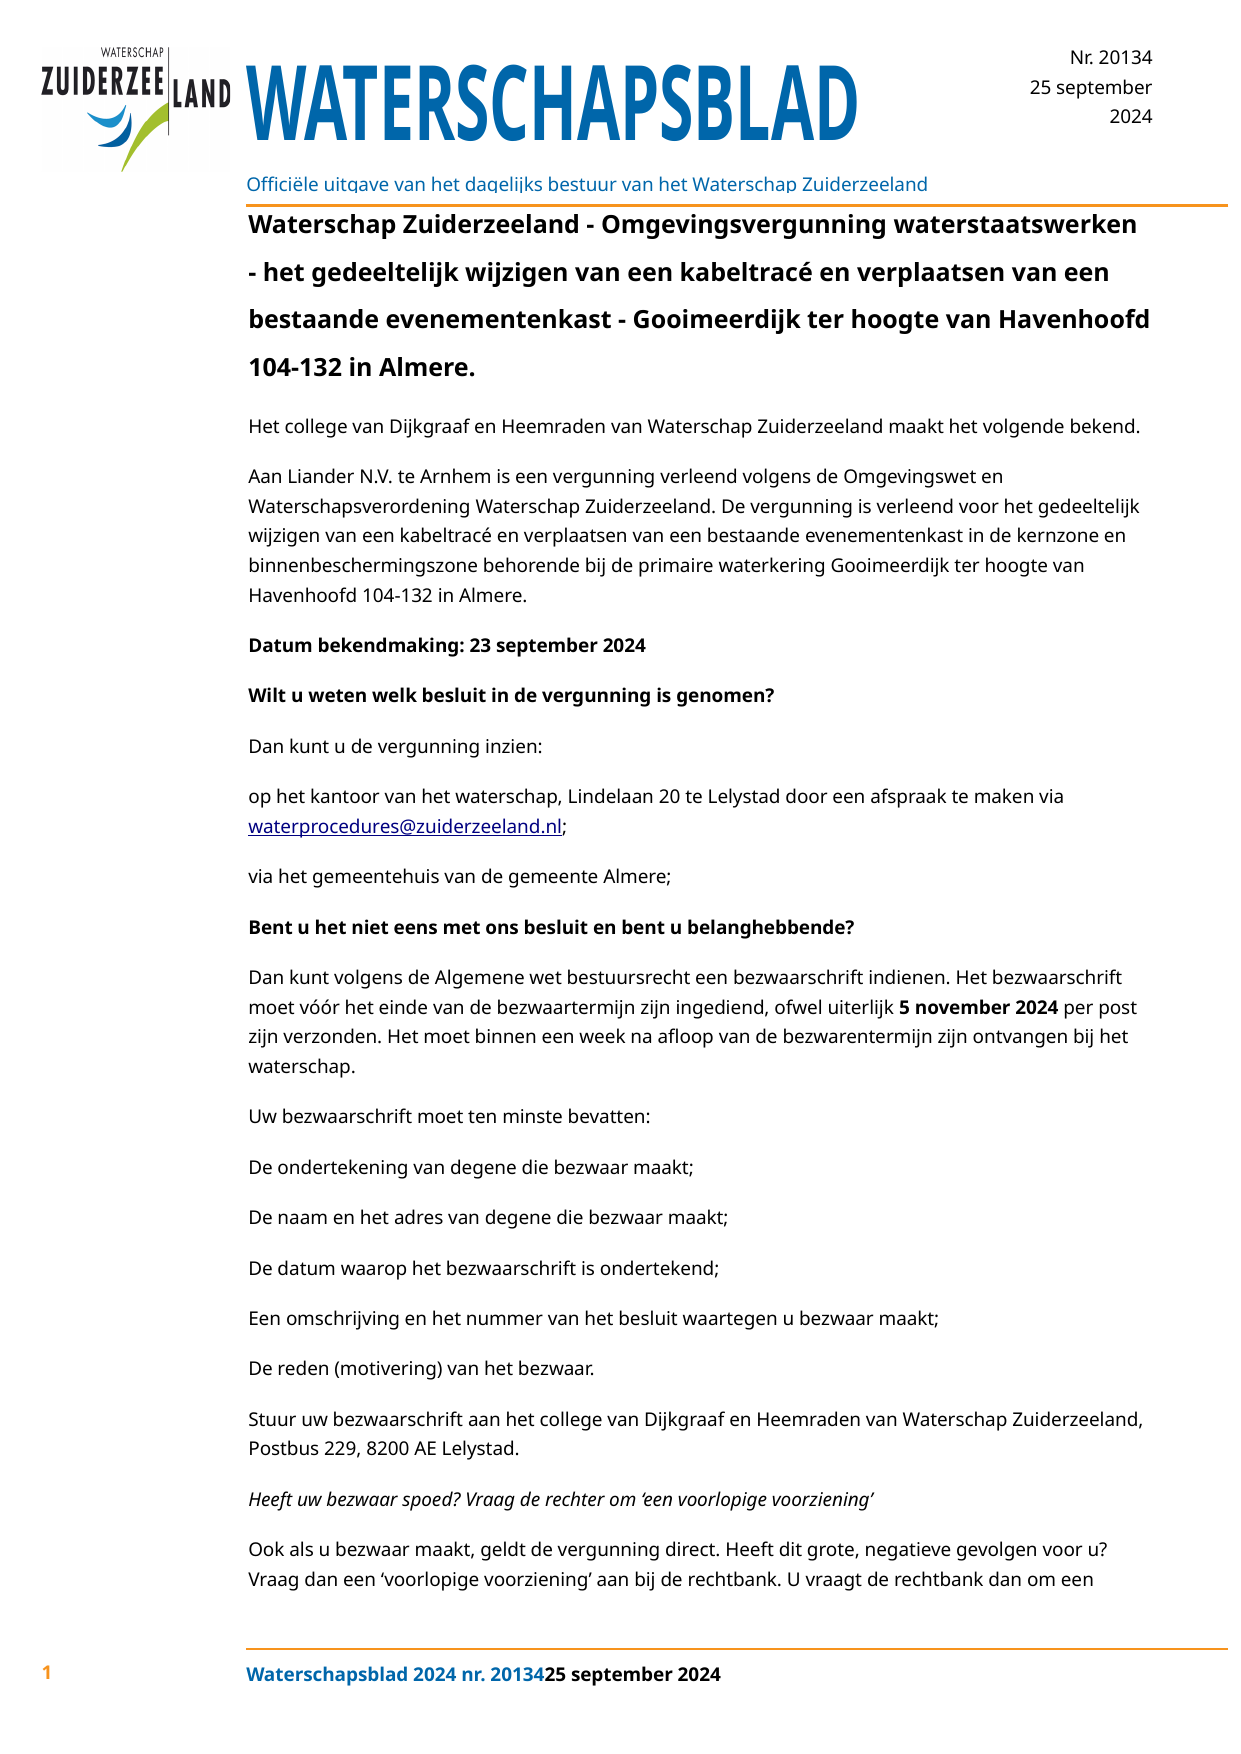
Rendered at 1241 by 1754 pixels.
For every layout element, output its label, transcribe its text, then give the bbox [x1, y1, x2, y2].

text Uw bezwaarschrift moet ten minste bevatten: [248, 1103, 1152, 1129]
text Een omschrijving en het nummer van het besluit waartegen u bezwaar maakt; [248, 1305, 1152, 1331]
text De ondertekening van degene die bezwaar maakt; [248, 1154, 1152, 1180]
text De naam en het adres van degene die bezwaar maakt; [248, 1204, 1152, 1230]
text Bent u het niet eens met ons besluit en bent u belanghebbende? [248, 914, 1152, 940]
text Waterschap Zuiderzeeland - Omgevingsvergunning waterstaatswerken - het gedeeltelijk wijzigen van een kabeltracé en verplaatsen van een bestaande evenementenkast - Gooimeerdijk ter hoogte van Havenhoofd 104-132 in Almere. [248, 207, 1152, 384]
text Dan kunt u de vergunning inzien: [248, 733, 1152, 759]
picture [41, 47, 231, 172]
text Aan Liander N.V. te Arnhem is een vergunning verleend volgens de Omgevingswet en Waterschapsverordening Waterschap Zuiderzeeland. De vergunning is verleend voor het gedeeltelijk wijzigen van een kabeltracé en verplaatsen van een bestaande evenementenkast in de kernzone en binnenbeschermingszone behorende bij de primaire waterkering Gooimeerdijk ter hoogte van Havenhoofd 104-132 in Almere. [248, 463, 1152, 608]
text via het gemeentehuis van de gemeente Almere; [248, 863, 1152, 889]
text op het kantoor van het waterschap, Lindelaan 20 te Lelystad door een afspraak te maken via waterprocedures@zuiderzeeland.nl; [248, 783, 1152, 839]
text Dan kunt volgens de Algemene wet bestuursrecht een bezwaarschrift indienen. Het bezwaarschrift moet vóór het einde van de bezwaartermijn zijn ingediend, ofwel uiterlijk 5 november 2024 per post zijn verzonden. Het moet binnen een week na afloop van de bezwarentermijn zijn ontvangen bij het waterschap. [248, 964, 1152, 1079]
text De reden (motivering) van het bezwaar. [248, 1356, 1152, 1381]
text Wilt u weten welk besluit in de vergunning is genomen? [248, 683, 1152, 708]
text De datum waarop het bezwaarschrift is ondertekend; [248, 1255, 1152, 1281]
text Het college van Dijkgraaf en Heemraden van Waterschap Zuiderzeeland maakt het volgende bekend. [248, 413, 1152, 439]
text Ook als u bezwaar maakt, geldt de vergunning direct. Heeft dit grote, negatieve gevolgen voor u? Vraag dan een ‘voorlopige voorziening’ aan bij de rechtbank. U vraagt de rechtbank dan om een [248, 1536, 1152, 1592]
text Stuur uw bezwaarschrift aan het college van Dijkgraaf en Heemraden van Waterschap Zuiderzeeland, Postbus 229, 8200 AE Lelystad. [248, 1406, 1152, 1461]
text Heeft uw bezwaar spoed? Vraag de rechter om ‘een voorlopige voorziening’ [248, 1486, 1152, 1512]
text Datum bekendmaking: 23 september 2024 [248, 632, 1152, 658]
